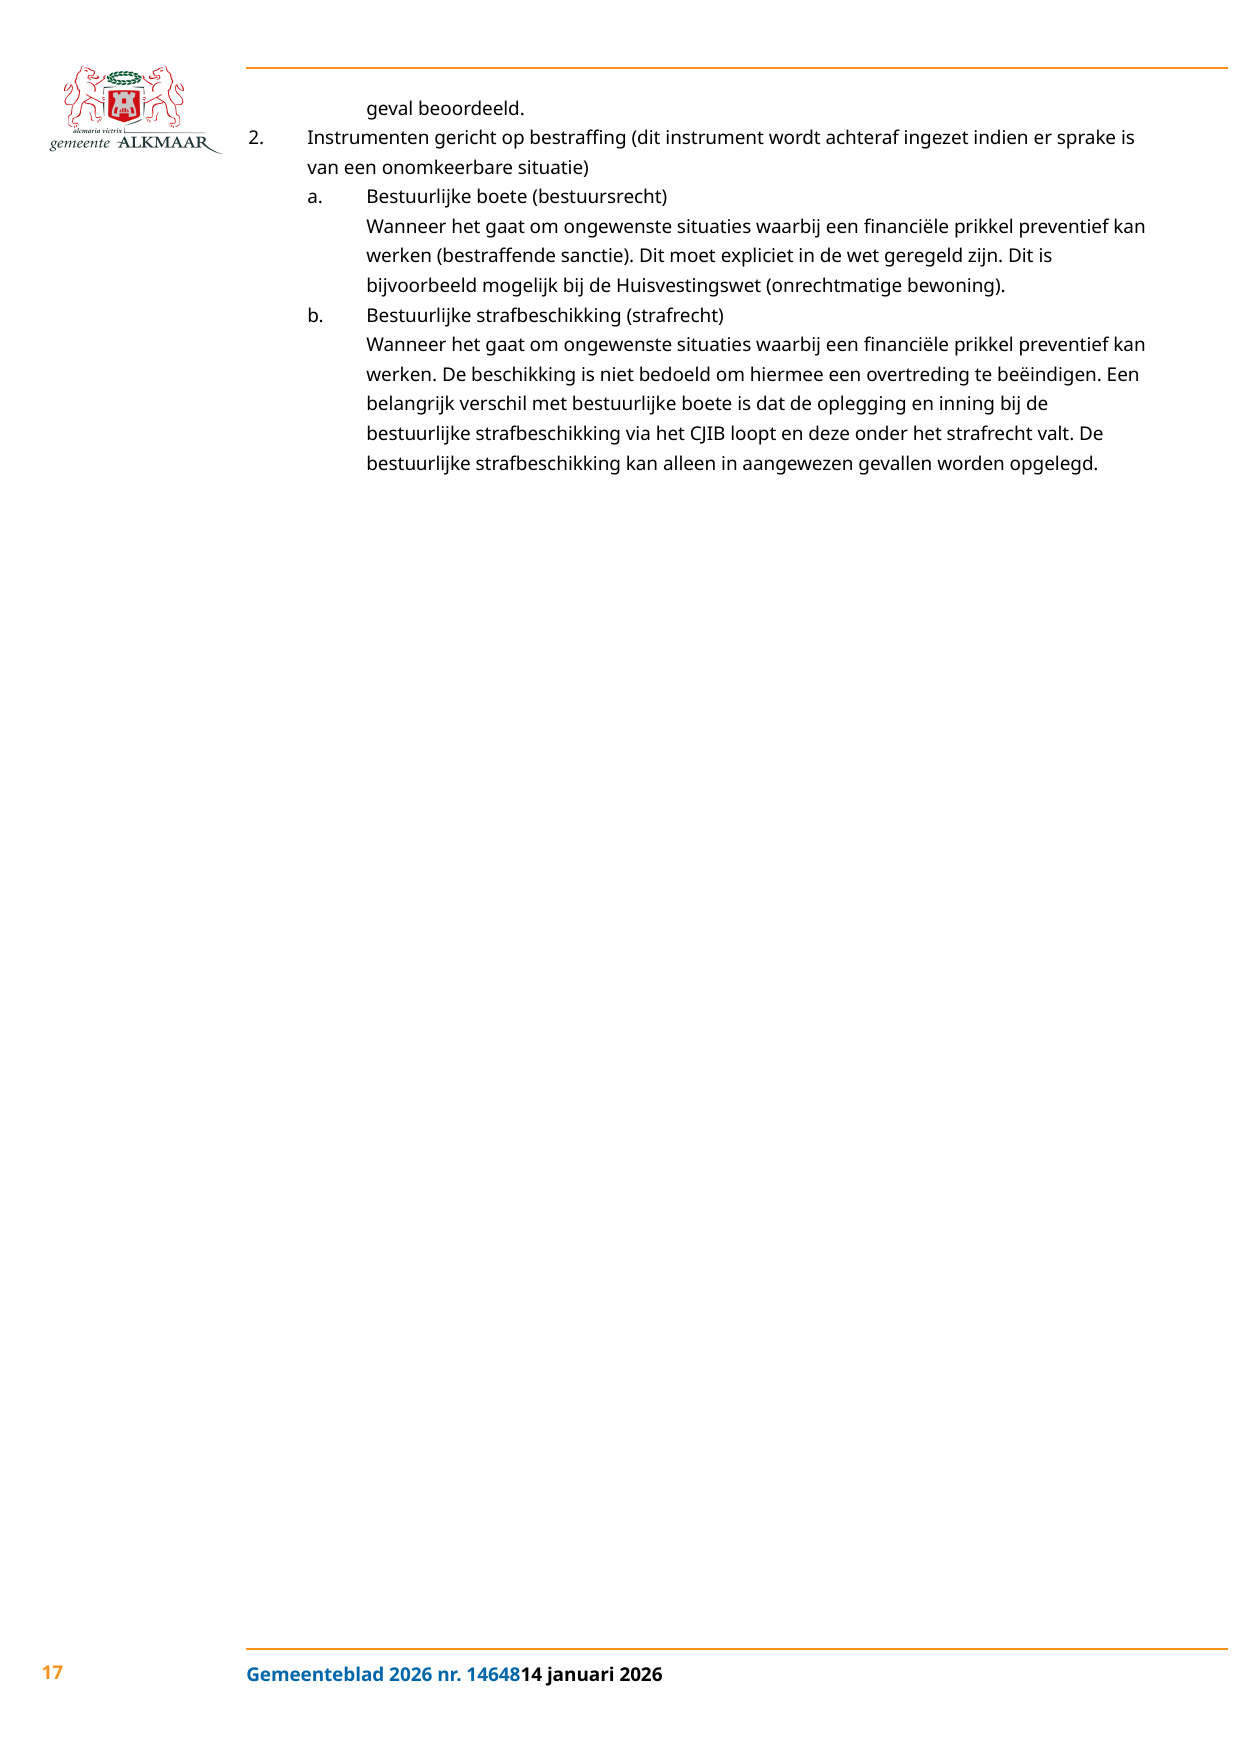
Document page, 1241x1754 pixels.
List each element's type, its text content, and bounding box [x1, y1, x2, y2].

picture [41, 47, 231, 172]
list Wanneer het gaat om ongewenste situaties waarbij een financiële prikkel preventief kan werken. De beschikking is niet bedoeld om hiermee een overtreding te beëindigen. Een belangrijk verschil met bestuurlijke boete is dat de oplegging en inning bij de bestuurlijke strafbeschikking via het CJIB loopt en deze onder het strafrecht valt. De bestuurlijke strafbeschikking kan alleen in aangewezen gevallen worden opgelegd. [307, 331, 1152, 476]
list Wanneer het gaat om ongewenste situaties waarbij een financiële prikkel preventief kan werken (bestraffende sanctie). Dit moet expliciet in de wet geregeld zijn. Dit is bijvoorbeeld mogelijk bij de Huisvestingswet (onrechtmatige bewoning). [307, 213, 1152, 298]
list Instrumenten gericht op bestraffing (dit instrument wordt achteraf ingezet indien er sprake is van een onomkeerbare situatie) [248, 124, 1152, 180]
list Bestuurlijke boete (bestuursrecht) [307, 183, 1152, 209]
list geval beoordeeld. [307, 95, 1152, 121]
list Bestuurlijke strafbeschikking (strafrecht) [307, 302, 1152, 328]
